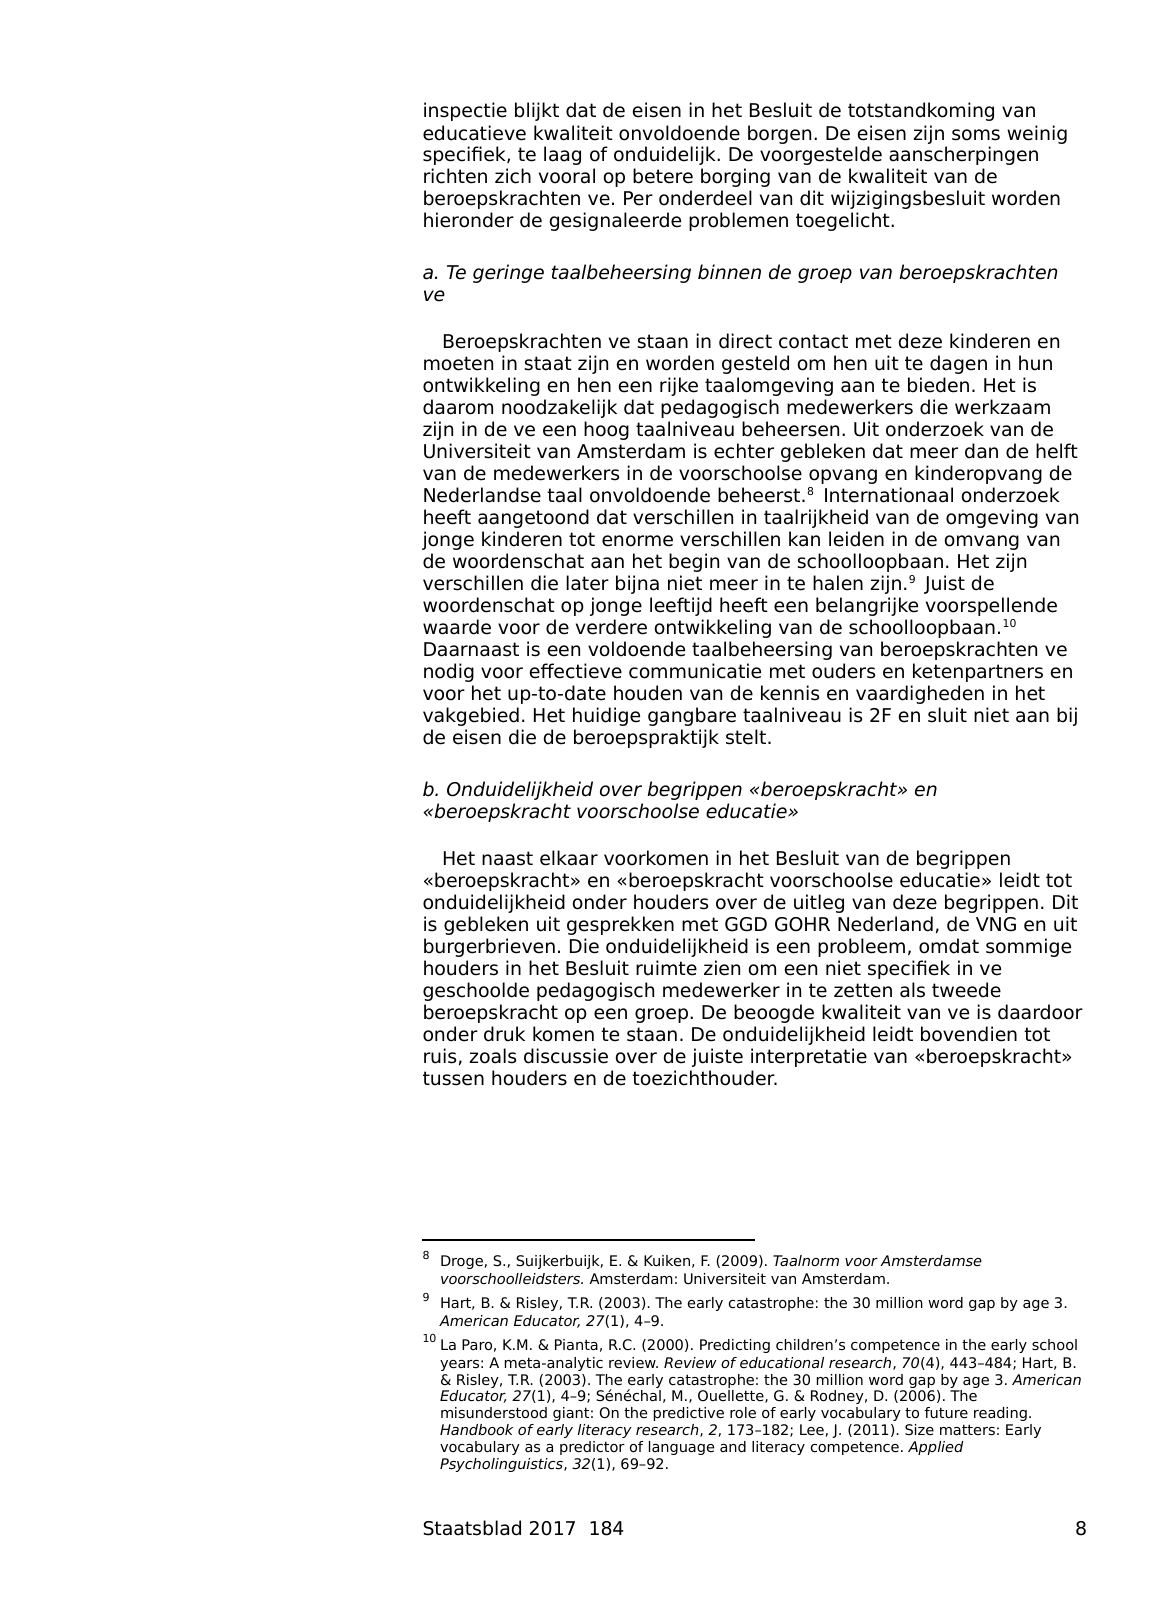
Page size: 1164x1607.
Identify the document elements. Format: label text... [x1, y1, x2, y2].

text Hart, B. & Risley, T.R. (2003). The early catastrophe: the 30 million word gap by age 3. American Educator, 27(1), 4–9. [422, 1291, 1087, 1330]
text Beroepskrachten ve staan in direct contact met deze kinderen en moeten in staat zijn en worden gesteld om hen uit te dagen in hun ontwikkeling en hen een rijke taalomgeving aan te bieden. Het is daarom noodzakelijk dat pedagogisch medewerkers die werkzaam zijn in de ve een hoog taalniveau beheersen. Uit onderzoek van de Universiteit van Amsterdam is echter gebleken dat meer dan de helft van de medewerkers in de voorschoolse opvang en kinderopvang de Nederlandse taal onvoldoende beheerst. Internationaal onderzoek heeft aangetoond dat verschillen in taalrijkheid van de omgeving van jonge kinderen tot enorme verschillen kan leiden in de omvang van de woordenschat aan het begin van de schoolloopbaan. Het zijn verschillen die later bijna niet meer in te halen zijn. Juist de woordenschat op jonge leeftijd heeft een belangrijke voorspellende waarde voor de verdere ontwikkeling van de schoolloopbaan. Daarnaast is een voldoende taalbeheersing van beroepskrachten ve nodig voor effectieve communicatie met ouders en ketenpartners en voor het up-to-date houden van de kennis en vaardigheden in het vakgebied. Het huidige gangbare taalniveau is 2F en sluit niet aan bij de eisen die de beroepspraktijk stelt. [422, 331, 1087, 749]
text Droge, S., Suijkerbuijk, E. & Kuiken, F. (2009). Taalnorm voor Amsterdamse voorschoolleidsters. Amsterdam: Universiteit van Amsterdam. [422, 1249, 1087, 1288]
text La Paro, K.M. & Pianta, R.C. (2000). Predicting children’s competence in the early school years: A meta-analytic review. Review of educational research, 70(4), 443–484; Hart, B. & Risley, T.R. (2003). The early catastrophe: the 30 million word gap by age 3. American Educator, 27(1), 4–9; Sénéchal, M., Ouellette, G. & Rodney, D. (2006). The misunderstood giant: On the predictive role of early vocabulary to future reading. Handbook of early literacy research, 2, 173–182; Lee, J. (2011). Size matters: Early vocabulary as a predictor of language and literacy competence. Applied Psycholinguistics, 32(1), 69–92. [422, 1333, 1087, 1473]
subtitle b. Onduidelijkheid over begrippen «beroepskracht» en «beroepskracht voorschoolse educatie» [422, 779, 1087, 823]
text Het naast elkaar voorkomen in het Besluit van de begrippen «beroepskracht» en «beroepskracht voorschoolse educatie» leidt tot onduidelijkheid onder houders over de uitleg van deze begrippen. Dit is gebleken uit gesprekken met GGD GOHR Nederland, de VNG en uit burgerbrieven. Die onduidelijkheid is een probleem, omdat sommige houders in het Besluit ruimte zien om een niet specifiek in ve geschoolde pedagogisch medewerker in te zetten als tweede beroepskracht op een groep. De beoogde kwaliteit van ve is daardoor onder druk komen te staan. De onduidelijkheid leidt bovendien tot ruis, zoals discussie over de juiste interpretatie van «beroepskracht» tussen houders en de toezichthouder. [422, 848, 1087, 1089]
text inspectie blijkt dat de eisen in het Besluit de totstandkoming van educatieve kwaliteit onvoldoende borgen. De eisen zijn soms weinig specifiek, te laag of onduidelijk. De voorgestelde aanscherpingen richten zich vooral op betere borging van de kwaliteit van de beroepskrachten ve. Per onderdeel van dit wijzigingsbesluit worden hieronder de gesignaleerde problemen toegelicht. [422, 100, 1087, 232]
subtitle a. Te geringe taalbeheersing binnen de groep van beroepskrachten ve [422, 262, 1087, 306]
